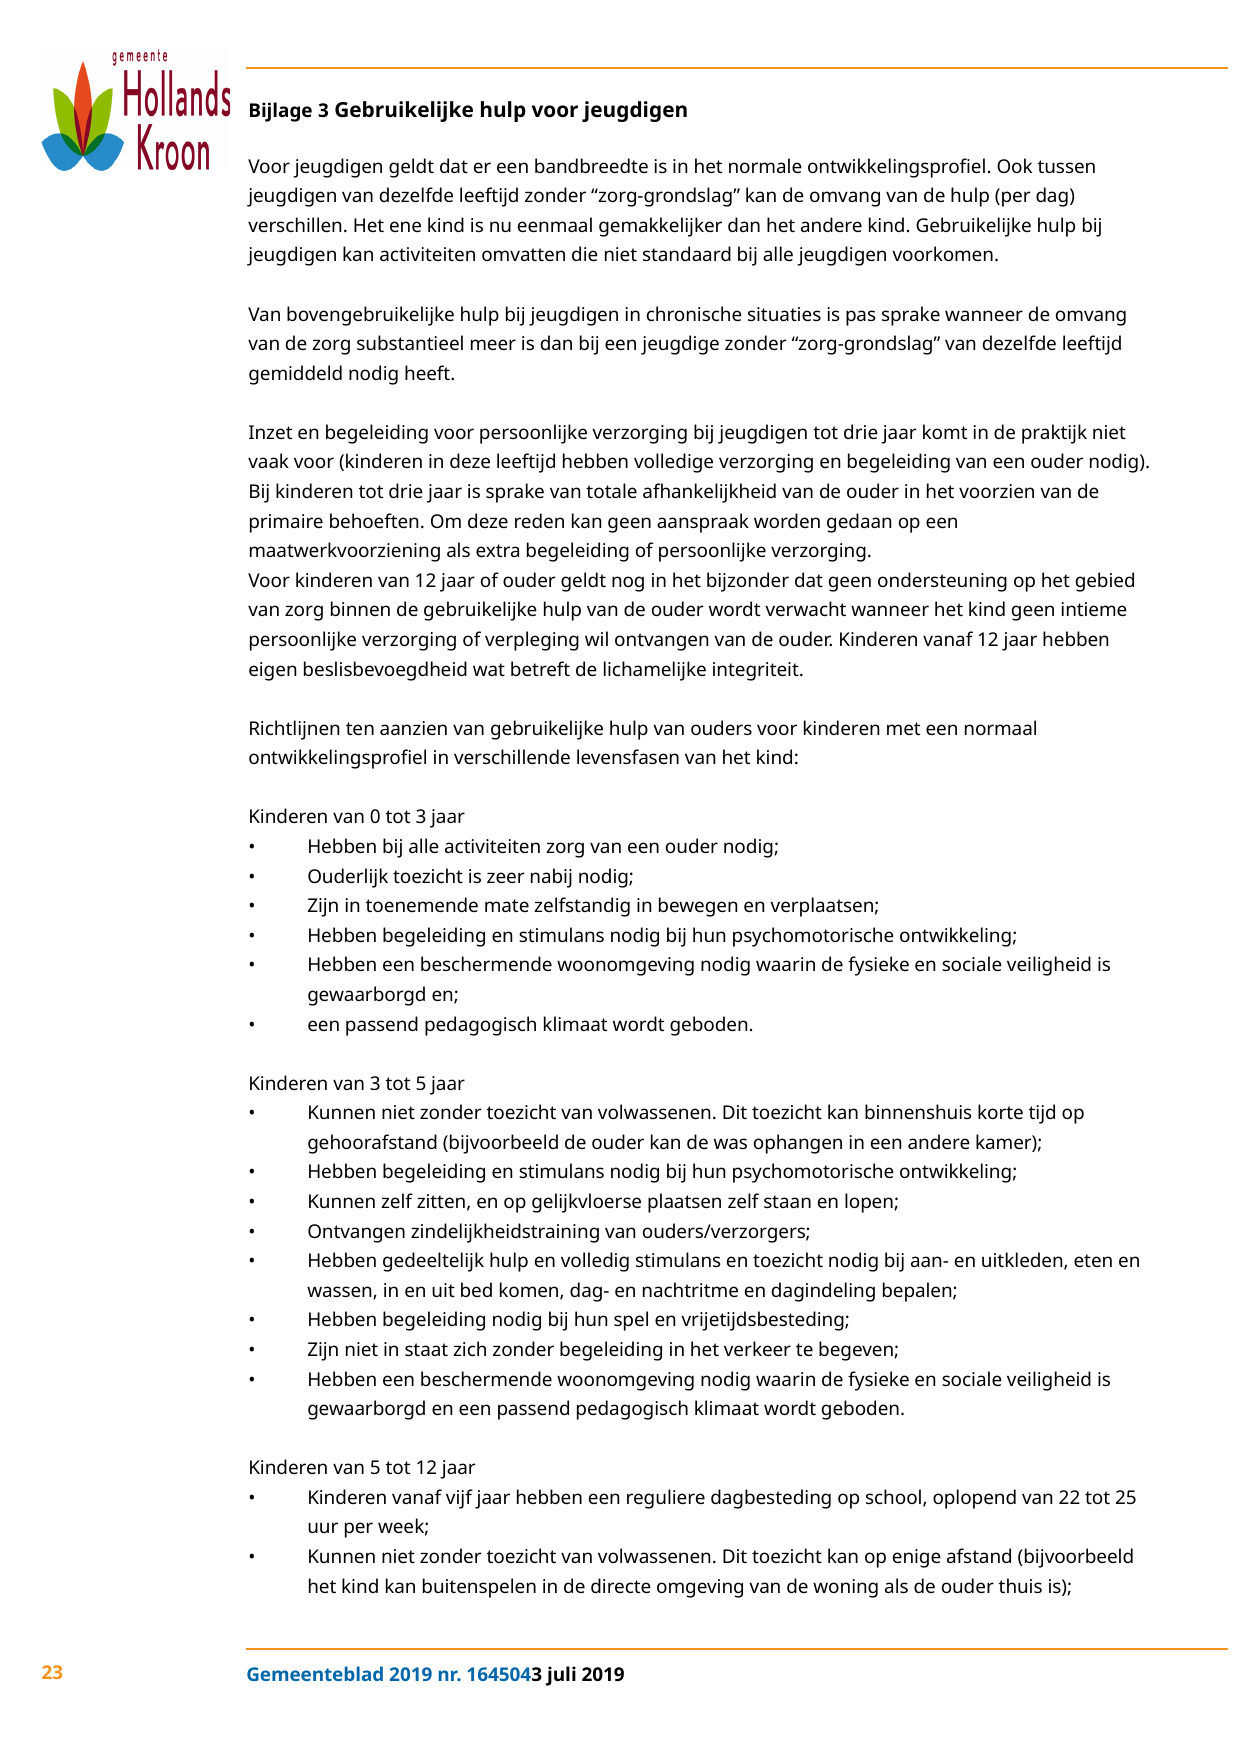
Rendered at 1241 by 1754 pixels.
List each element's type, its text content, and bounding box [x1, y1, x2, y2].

text Inzet en begeleiding voor persoonlijke verzorging bij jeugdigen tot drie jaar komt in de praktijk niet vaak voor (kinderen in deze leeftijd hebben volledige verzorging en begeleiding van een ouder nodig). Bij kinderen tot drie jaar is sprake van totale afhankelijkheid van de ouder in het voorzien van de primaire behoeften. Om deze reden kan geen aanspraak worden gedaan op een maatwerkvoorziening als extra begeleiding of persoonlijke verzorging. [248, 419, 1152, 563]
text Kinderen van 0 tot 3 jaar [248, 804, 1152, 829]
text Van bovengebruikelijke hulp bij jeugdigen in chronische situaties is pas sprake wanneer de omvang van de zorg substantieel meer is dan bij een jeugdige zonder “zorg-grondslag” van dezelfde leeftijd gemiddeld nodig heeft. [248, 301, 1152, 386]
list Hebben bij alle activiteiten zorg van een ouder nodig; [248, 833, 1152, 859]
text Voor kinderen van 12 jaar of ouder geldt nog in het bijzonder dat geen ondersteuning op het gebied van zorg binnen de gebruikelijke hulp van de ouder wordt verwacht wanneer het kind geen intieme persoonlijke verzorging of verpleging wil ontvangen van de ouder. Kinderen vanaf 12 jaar hebben eigen beslisbevoegdheid wat betreft de lichamelijke integriteit. [248, 567, 1152, 682]
list Kunnen niet zonder toezicht van volwassenen. Dit toezicht kan binnenshuis korte tijd op gehoorafstand (bijvoorbeeld de ouder kan de was ophangen in een andere kamer); [248, 1099, 1152, 1155]
text Bijlage 3 Gebruikelijke hulp voor jeugdigen [248, 95, 1152, 123]
text Voor jeugdigen geldt dat er een bandbreedte is in het normale ontwikkelingsprofiel. Ook tussen jeugdigen van dezelfde leeftijd zonder “zorg-grondslag” kan de omvang van de hulp (per dag) verschillen. Het ene kind is nu eenmaal gemakkelijker dan het andere kind. Gebruikelijke hulp bij jeugdigen kan activiteiten omvatten die niet standaard bij alle jeugdigen voorkomen. [248, 153, 1152, 267]
text Richtlijnen ten aanzien van gebruikelijke hulp van ouders voor kinderen met een normaal ontwikkelingsprofiel in verschillende levensfasen van het kind: [248, 715, 1152, 770]
picture [41, 47, 231, 172]
list Hebben begeleiding en stimulans nodig bij hun psychomotorische ontwikkeling; [248, 1159, 1152, 1184]
list Kinderen vanaf vijf jaar hebben een reguliere dagbesteding op school, oplopend van 22 tot 25 uur per week; [248, 1484, 1152, 1539]
list Hebben gedeeltelijk hulp en volledig stimulans en toezicht nodig bij aan- en uitkleden, eten en wassen, in en uit bed komen, dag- en nachtritme en dagindeling bepalen; [248, 1247, 1152, 1303]
list Hebben begeleiding en stimulans nodig bij hun psychomotorische ontwikkeling; [248, 922, 1152, 948]
list Hebben een beschermende woonomgeving nodig waarin de fysieke en sociale veiligheid is gewaarborgd en een passend pedagogisch klimaat wordt geboden. [248, 1366, 1152, 1421]
list Kunnen zelf zitten, en op gelijkvloerse plaatsen zelf staan en lopen; [248, 1188, 1152, 1214]
list Hebben een beschermende woonomgeving nodig waarin de fysieke en sociale veiligheid is gewaarborgd en; [248, 952, 1152, 1007]
list Zijn niet in staat zich zonder begeleiding in het verkeer te begeven; [248, 1336, 1152, 1362]
list Ontvangen zindelijkheidstraining van ouders/verzorgers; [248, 1218, 1152, 1244]
list Hebben begeleiding nodig bij hun spel en vrijetijdsbesteding; [248, 1307, 1152, 1332]
text Kinderen van 3 tot 5 jaar [248, 1070, 1152, 1096]
text Kinderen van 5 tot 12 jaar [248, 1454, 1152, 1480]
list een passend pedagogisch klimaat wordt geboden. [248, 1011, 1152, 1037]
list Kunnen niet zonder toezicht van volwassenen. Dit toezicht kan op enige afstand (bijvoorbeeld het kind kan buitenspelen in de directe omgeving van de woning als de ouder thuis is); [248, 1543, 1152, 1599]
list Ouderlijk toezicht is zeer nabij nodig; [248, 863, 1152, 889]
list Zijn in toenemende mate zelfstandig in bewegen en verplaatsen; [248, 892, 1152, 918]
